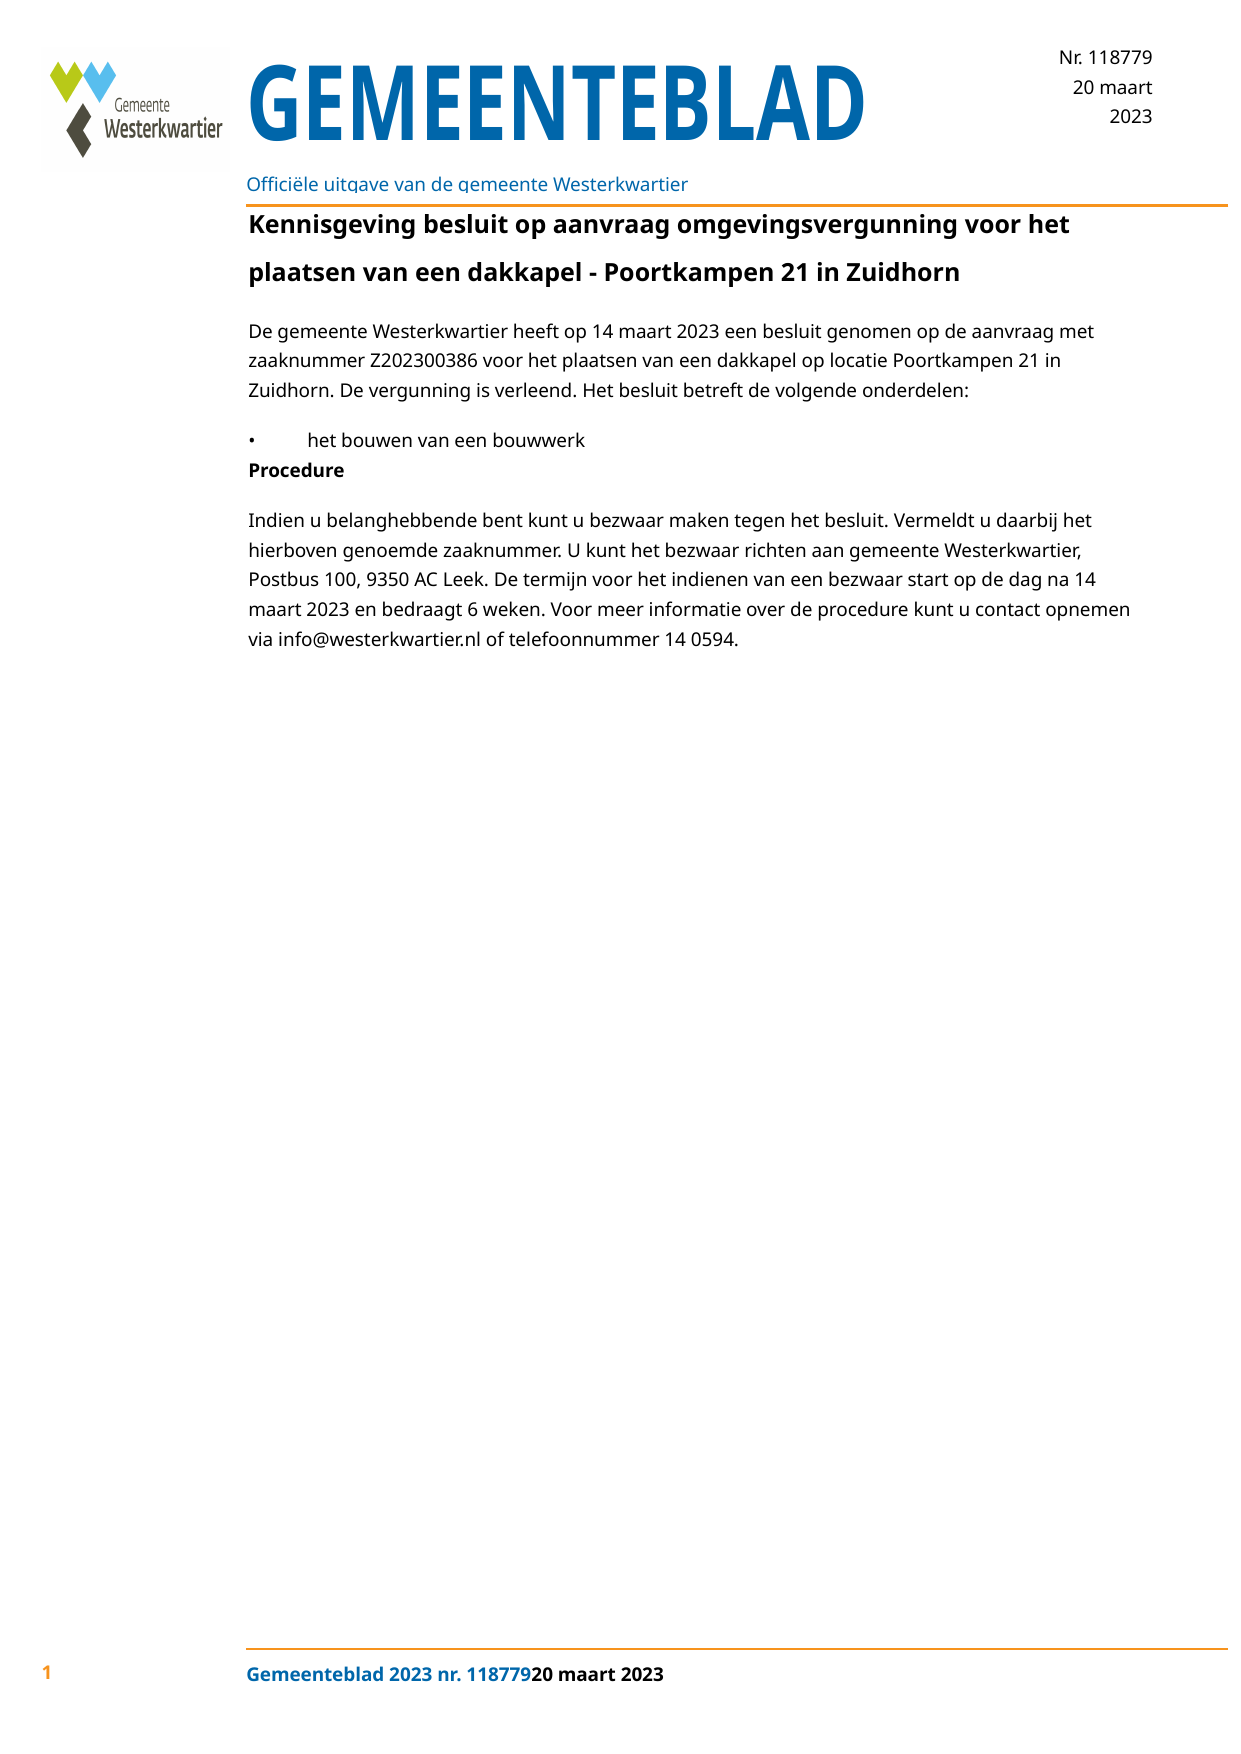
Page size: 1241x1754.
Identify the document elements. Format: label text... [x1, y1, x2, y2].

text Indien u belanghebbende bent kunt u bezwaar maken tegen het besluit. Vermeldt u daarbij het hierboven genoemde zaaknummer. U kunt het bezwaar richten aan gemeente Westerkwartier, Postbus 100, 9350 AC Leek. De termijn voor het indienen van een bezwaar start op de dag na 14 maart 2023 en bedraagt 6 weken. Voor meer informatie over de procedure kunt u contact opnemen via info@westerkwartier.nl of telefoonnummer 14 0594. [248, 507, 1152, 652]
picture [41, 47, 231, 172]
text De gemeente Westerkwartier heeft op 14 maart 2023 een besluit genomen op de aanvraag met zaaknummer Z202300386 voor het plaatsen van een dakkapel op locatie Poortkampen 21 in Zuidhorn. De vergunning is verleend. Het besluit betreft de volgende onderdelen: [248, 318, 1152, 403]
list het bouwen van een bouwwerk [248, 427, 1152, 453]
text Kennisgeving besluit op aanvraag omgevingsvergunning voor het plaatsen van een dakkapel - Poortkampen 21 in Zuidhorn [248, 207, 1152, 288]
text Procedure [248, 457, 1152, 483]
